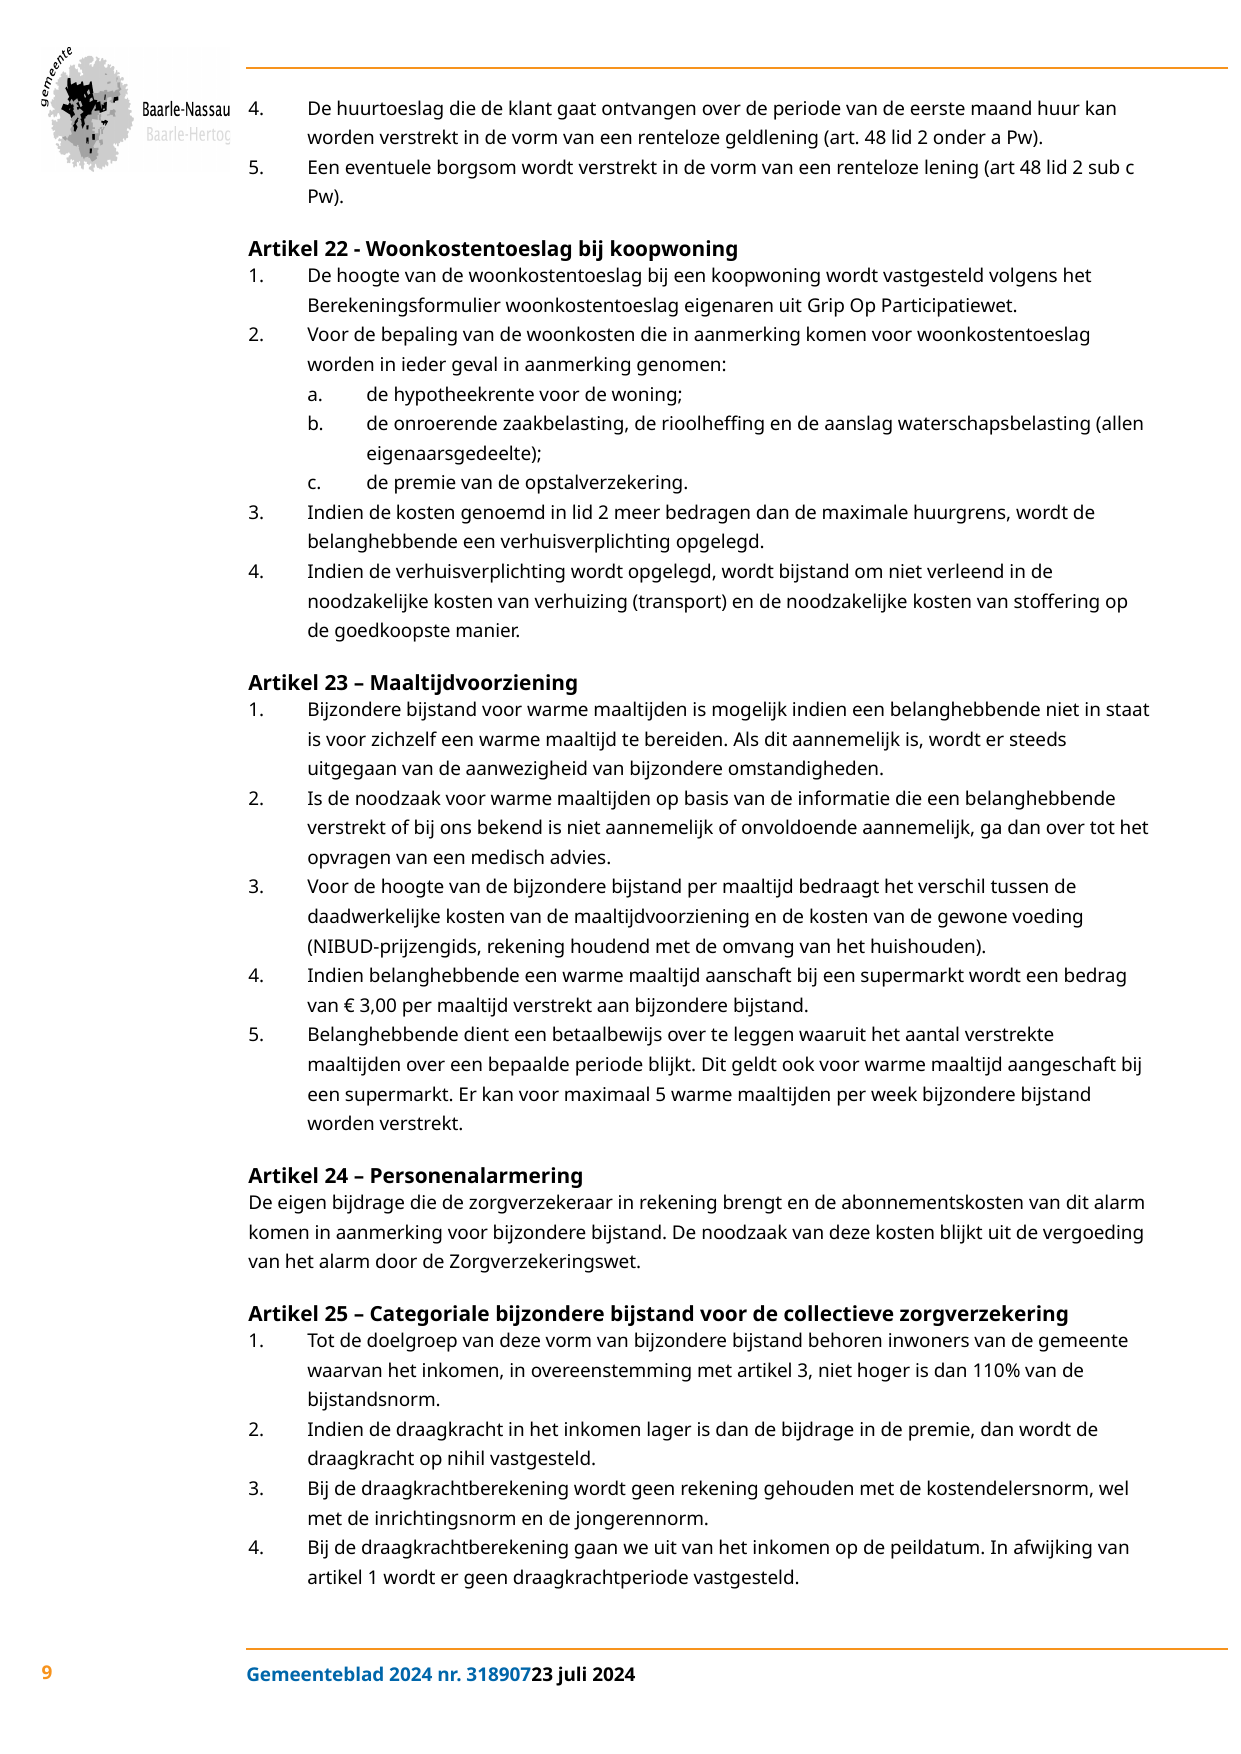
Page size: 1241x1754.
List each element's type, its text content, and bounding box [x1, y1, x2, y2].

list De hoogte van de woonkostentoeslag bij een koopwoning wordt vastgesteld volgens het Berekeningsformulier woonkostentoeslag eigenaren uit Grip Op Participatiewet. [248, 262, 1152, 318]
text Artikel 25 – Categoriale bijzondere bijstand voor de collectieve zorgverzekering [248, 1299, 1152, 1327]
list Bij de draagkrachtberekening wordt geen rekening gehouden met de kostendelersnorm, wel met de inrichtingsnorm en de jongerennorm. [248, 1475, 1152, 1531]
list Indien de verhuisverplichting wordt opgelegd, wordt bijstand om niet verleend in de noodzakelijke kosten van verhuizing (transport) en de noodzakelijke kosten van stoffering op de goedkoopste manier. [248, 558, 1152, 643]
list Bij de draagkrachtberekening gaan we uit van het inkomen op de peildatum. In afwijking van artikel 1 wordt er geen draagkrachtperiode vastgesteld. [248, 1534, 1152, 1590]
text Artikel 24 – Personenalarmering [248, 1161, 1152, 1189]
picture [41, 47, 231, 172]
list De huurtoeslag die de klant gaat ontvangen over de periode van de eerste maand huur kan worden verstrekt in de vorm van een renteloze geldlening (art. 48 lid 2 onder a Pw). [248, 95, 1152, 150]
list de hypotheekrente voor de woning; [307, 381, 1152, 406]
list Indien de kosten genoemd in lid 2 meer bedragen dan de maximale huurgrens, wordt de belanghebbende een verhuisverplichting opgelegd. [248, 499, 1152, 554]
list Voor de bepaling van de woonkosten die in aanmerking komen voor woonkostentoeslag worden in ieder geval in aanmerking genomen: [248, 322, 1152, 377]
text Artikel 22 - Woonkostentoeslag bij koopwoning [248, 234, 1152, 262]
list Is de noodzaak voor warme maaltijden op basis van de informatie die een belanghebbende verstrekt of bij ons bekend is niet aannemelijk of onvoldoende aannemelijk, ga dan over tot het opvragen van een medisch advies. [248, 785, 1152, 870]
list de premie van de opstalverzekering. [307, 469, 1152, 495]
list Voor de hoogte van de bijzondere bijstand per maaltijd bedraagt het verschil tussen de daadwerkelijke kosten van de maaltijdvoorziening en de kosten van de gewone voeding (NIBUD-prijzengids, rekening houdend met de omvang van het huishouden). [248, 874, 1152, 959]
list Bijzondere bijstand voor warme maaltijden is mogelijk indien een belanghebbende niet in staat is voor zichzelf een warme maaltijd te bereiden. Als dit aannemelijk is, wordt er steeds uitgegaan van de aanwezigheid van bijzondere omstandigheden. [248, 696, 1152, 781]
text De eigen bijdrage die de zorgverzekeraar in rekening brengt en de abonnementskosten van dit alarm komen in aanmerking voor bijzondere bijstand. De noodzaak van deze kosten blijkt uit de vergoeding van het alarm door de Zorgverzekeringswet. [248, 1189, 1152, 1274]
text Artikel 23 – Maaltijdvoorziening [248, 668, 1152, 696]
list Een eventuele borgsom wordt verstrekt in de vorm van een renteloze lening (art 48 lid 2 sub c Pw). [248, 154, 1152, 209]
list Belanghebbende dient een betaalbewijs over te leggen waaruit het aantal verstrekte maaltijden over een bepaalde periode blijkt. Dit geldt ook voor warme maaltijd aangeschaft bij een supermarkt. Er kan voor maximaal 5 warme maaltijden per week bijzondere bijstand worden verstrekt. [248, 1022, 1152, 1136]
list Tot de doelgroep van deze vorm van bijzondere bijstand behoren inwoners van de gemeente waarvan het inkomen, in overeenstemming met artikel 3, niet hoger is dan 110% van de bijstandsnorm. [248, 1327, 1152, 1412]
list Indien de draagkracht in het inkomen lager is dan de bijdrage in de premie, dan wordt de draagkracht op nihil vastgesteld. [248, 1416, 1152, 1471]
list de onroerende zaakbelasting, de rioolheffing en de aanslag waterschapsbelasting (allen eigenaarsgedeelte); [307, 410, 1152, 466]
list Indien belanghebbende een warme maaltijd aanschaft bij een supermarkt wordt een bedrag van € 3,00 per maaltijd verstrekt aan bijzondere bijstand. [248, 962, 1152, 1018]
